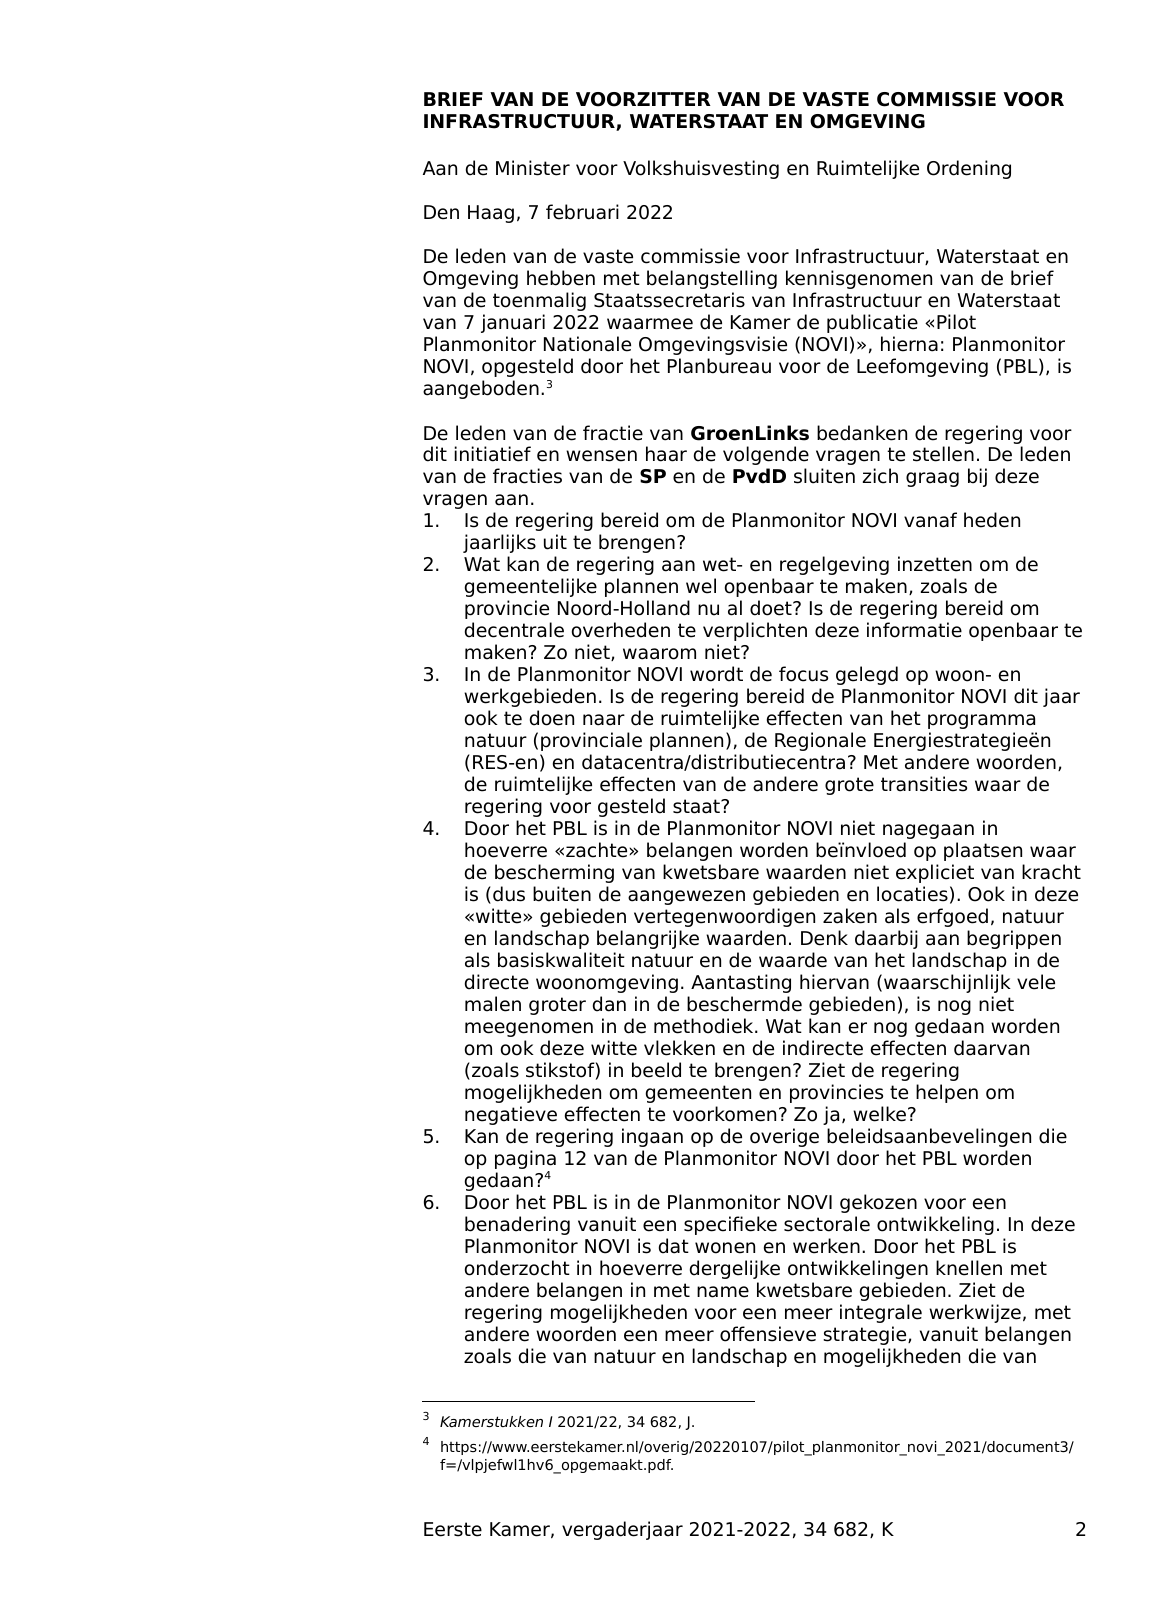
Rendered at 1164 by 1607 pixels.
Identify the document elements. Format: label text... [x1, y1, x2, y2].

text 4. Door het PBL is in de Planmonitor NOVI niet nagegaan in hoeverre «zachte» belangen worden beïnvloed op plaatsen waar de bescherming van kwetsbare waarden niet expliciet van kracht is (dus buiten de aangewezen gebieden en locaties). Ook in deze «witte» gebieden vertegenwoordigen zaken als erfgoed, natuur en landschap belangrijke waarden. Denk daarbij aan begrippen als basiskwaliteit natuur en de waarde van het landschap in de directe woonomgeving. Aantasting hiervan (waarschijnlijk vele malen groter dan in de beschermde gebieden), is nog niet meegenomen in de methodiek. Wat kan er nog gedaan worden om ook deze witte vlekken en de indirecte effecten daarvan (zoals stikstof) in beeld te brengen? Ziet de regering mogelijkheden om gemeenten en provincies te helpen om negatieve effecten te voorkomen? Zo ja, welke? [422, 818, 1087, 1126]
text Kamerstukken I 2021/22, 34 682, J. [422, 1410, 1087, 1432]
text 1. Is de regering bereid om de Planmonitor NOVI vanaf heden jaarlijks uit te brengen? [422, 510, 1087, 554]
text 6. Door het PBL is in de Planmonitor NOVI gekozen voor een benadering vanuit een specifieke sectorale ontwikkeling. In deze Planmonitor NOVI is dat wonen en werken. Door het PBL is onderzocht in hoeverre dergelijke ontwikkelingen knellen met andere belangen in met name kwetsbare gebieden. Ziet de regering mogelijkheden voor een meer integrale werkwijze, met andere woorden een meer offensieve strategie, vanuit belangen zoals die van natuur en landschap en mogelijkheden die van [422, 1192, 1087, 1367]
text 2. Wat kan de regering aan wet- en regelgeving inzetten om de gemeentelijke plannen wel openbaar te maken, zoals de provincie Noord-Holland nu al doet? Is de regering bereid om decentrale overheden te verplichten deze informatie openbaar te maken? Zo niet, waarom niet? [422, 554, 1087, 664]
text Aan de Minister voor Volkshuisvesting en Ruimtelijke Ordening [422, 158, 1087, 180]
text 5. Kan de regering ingaan op de overige beleidsaanbevelingen die op pagina 12 van de Planmonitor NOVI door het PBL worden gedaan? [422, 1126, 1087, 1192]
text De leden van de fractie van GroenLinks bedanken de regering voor dit initiatief en wensen haar de volgende vragen te stellen. De leden van de fracties van de SP en de PvdD sluiten zich graag bij deze vragen aan. [422, 422, 1087, 510]
text https://www.eerstekamer.nl/overig/20220107/pilot_planmonitor_novi_2021/document3/f=/vlpjefwl1hv6_opgemaakt.pdf. [422, 1435, 1087, 1474]
text De leden van de vaste commissie voor Infrastructuur, Waterstaat en Omgeving hebben met belangstelling kennisgenomen van de brief van de toenmalig Staatssecretaris van Infrastructuur en Waterstaat van 7 januari 2022 waarmee de Kamer de publicatie «Pilot Planmonitor Nationale Omgevingsvisie (NOVI)», hierna: Planmonitor NOVI, opgesteld door het Planbureau voor de Leefomgeving (PBL), is aangeboden. [422, 246, 1087, 400]
text 3. In de Planmonitor NOVI wordt de focus gelegd op woon- en werkgebieden. Is de regering bereid de Planmonitor NOVI dit jaar ook te doen naar de ruimtelijke effecten van het programma natuur (provinciale plannen), de Regionale Energiestrategieën (RES-en) en datacentra/distributiecentra? Met andere woorden, de ruimtelijke effecten van de andere grote transities waar de regering voor gesteld staat? [422, 664, 1087, 818]
text Den Haag, 7 februari 2022 [422, 202, 1087, 224]
subtitle BRIEF VAN DE VOORZITTER VAN DE VASTE COMMISSIE VOOR INFRASTRUCTUUR, WATERSTAAT EN OMGEVING [422, 89, 1087, 133]
